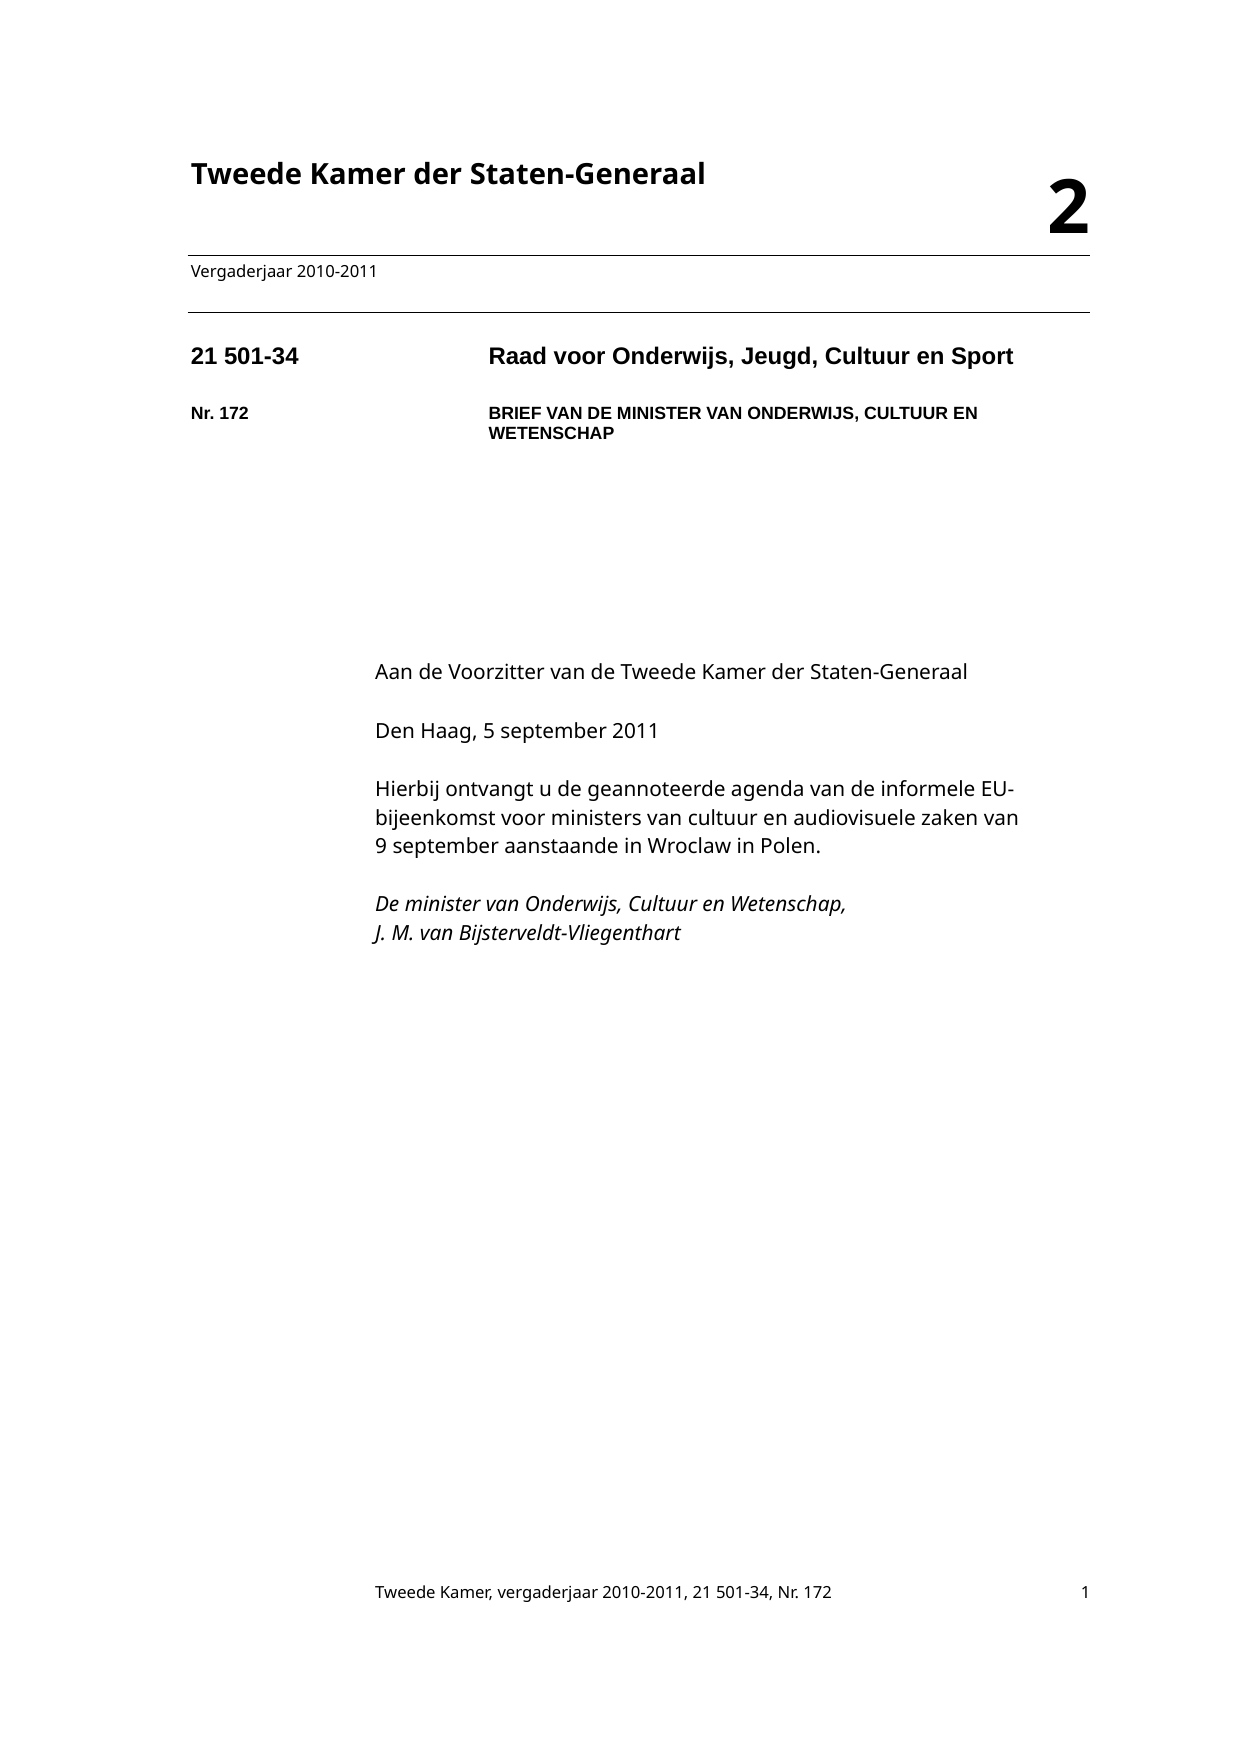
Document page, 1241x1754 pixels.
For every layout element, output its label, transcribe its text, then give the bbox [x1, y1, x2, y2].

table_cell [485, 313, 1090, 339]
text De minister van Onderwijs, Cultuur en Wetenschap, [375, 889, 1090, 918]
table_header Tweede Kamer der Staten-Generaal [188, 150, 909, 255]
table_cell Raad voor Onderwijs, Jeugd, Cultuur en Sport [485, 339, 1090, 399]
table_cell 21 501-34 [188, 339, 485, 399]
text J. M. van Bijsterveldt-Vliegenthart [375, 918, 1090, 946]
table_header 2 [910, 150, 1090, 255]
table_cell Vergaderjaar 2010-2011 [188, 256, 485, 312]
text Hierbij ontvangt u de geannoteerde agenda van de informele EU-bijeenkomst voor ministers van cultuur en audiovisuele zaken van 9 september aanstaande in Wroclaw in Polen. [375, 774, 1090, 859]
table_cell BRIEF VAN DE MINISTER VAN ONDERWIJS, CULTUUR EN WETENSCHAP [485, 399, 1090, 539]
text Aan de Voorzitter van de Tweede Kamer der Staten-Generaal [375, 657, 1090, 686]
table_cell [188, 313, 485, 339]
table_cell Nr. 172 [188, 399, 485, 539]
text Den Haag, 5 september 2011 [375, 716, 1090, 744]
table_cell [485, 256, 1090, 312]
